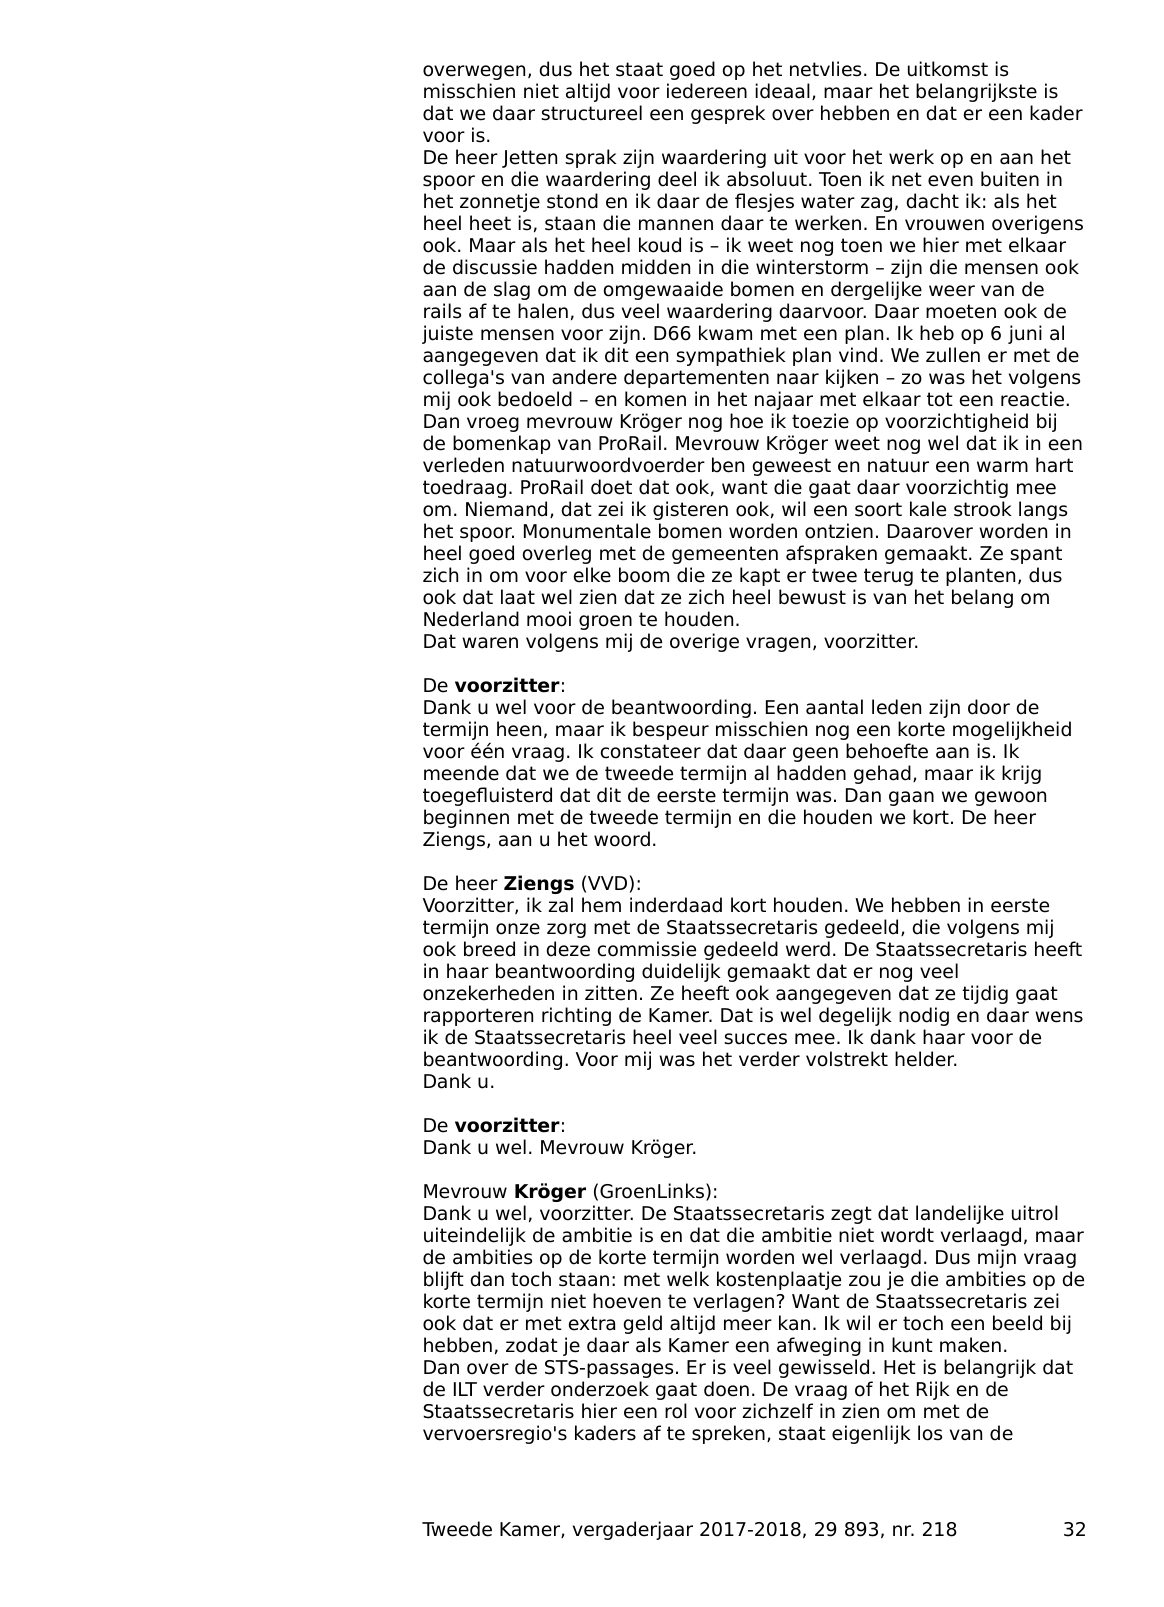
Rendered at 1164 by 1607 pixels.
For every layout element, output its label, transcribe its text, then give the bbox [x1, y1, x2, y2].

text overwegen, dus het staat goed op het netvlies. De uitkomst is misschien niet altijd voor iedereen ideaal, maar het belangrijkste is dat we daar structureel een gesprek over hebben en dat er een kader voor is. [422, 59, 1087, 147]
text Dank u wel voor de beantwoording. Een aantal leden zijn door de termijn heen, maar ik bespeur misschien nog een korte mogelijkheid voor één vraag. Ik constateer dat daar geen behoefte aan is. Ik meende dat we de tweede termijn al hadden gehad, maar ik krijg toegefluisterd dat dit de eerste termijn was. Dan gaan we gewoon beginnen met de tweede termijn en die houden we kort. De heer Ziengs, aan u het woord. [422, 697, 1087, 851]
text Dat waren volgens mij de overige vragen, voorzitter. [422, 631, 1087, 652]
text De heer Jetten sprak zijn waardering uit voor het werk op en aan het spoor en die waardering deel ik absoluut. Toen ik net even buiten in het zonnetje stond en ik daar de flesjes water zag, dacht ik: als het heel heet is, staan die mannen daar te werken. En vrouwen overigens ook. Maar als het heel koud is – ik weet nog toen we hier met elkaar de discussie hadden midden in die winterstorm – zijn die mensen ook aan de slag om de omgewaaide bomen en dergelijke weer van de rails af te halen, dus veel waardering daarvoor. Daar moeten ook de juiste mensen voor zijn. D66 kwam met een plan. Ik heb op 6 juni al aangegeven dat ik dit een sympathiek plan vind. We zullen er met de collega's van andere departementen naar kijken – zo was het volgens mij ook bedoeld – en komen in het najaar met elkaar tot een reactie. [422, 147, 1087, 411]
text Dank u wel. Mevrouw Kröger. [422, 1137, 1087, 1159]
text De voorzitter: [422, 675, 1087, 697]
text Mevrouw Kröger (GroenLinks): [422, 1181, 1087, 1203]
text Dan vroeg mevrouw Kröger nog hoe ik toezie op voorzichtigheid bij de bomenkap van ProRail. Mevrouw Kröger weet nog wel dat ik in een verleden natuurwoordvoerder ben geweest en natuur een warm hart toedraag. ProRail doet dat ook, want die gaat daar voorzichtig mee om. Niemand, dat zei ik gisteren ook, wil een soort kale strook langs het spoor. Monumentale bomen worden ontzien. Daarover worden in heel goed overleg met de gemeenten afspraken gemaakt. Ze spant zich in om voor elke boom die ze kapt er twee terug te planten, dus ook dat laat wel zien dat ze zich heel bewust is van het belang om Nederland mooi groen te houden. [422, 411, 1087, 631]
text Dank u. [422, 1071, 1087, 1092]
text Voorzitter, ik zal hem inderdaad kort houden. We hebben in eerste termijn onze zorg met de Staatssecretaris gedeeld, die volgens mij ook breed in deze commissie gedeeld werd. De Staatssecretaris heeft in haar beantwoording duidelijk gemaakt dat er nog veel onzekerheden in zitten. Ze heeft ook aangegeven dat ze tijdig gaat rapporteren richting de Kamer. Dat is wel degelijk nodig en daar wens ik de Staatssecretaris heel veel succes mee. Ik dank haar voor de beantwoording. Voor mij was het verder volstrekt helder. [422, 895, 1087, 1071]
text Dan over de STS-passages. Er is veel gewisseld. Het is belangrijk dat de ILT verder onderzoek gaat doen. De vraag of het Rijk en de Staatssecretaris hier een rol voor zichzelf in zien om met de vervoersregio's kaders af te spreken, staat eigenlijk los van de [422, 1357, 1087, 1444]
text Dank u wel, voorzitter. De Staatssecretaris zegt dat landelijke uitrol uiteindelijk de ambitie is en dat die ambitie niet wordt verlaagd, maar de ambities op de korte termijn worden wel verlaagd. Dus mijn vraag blijft dan toch staan: met welk kostenplaatje zou je die ambities op de korte termijn niet hoeven te verlagen? Want de Staatssecretaris zei ook dat er met extra geld altijd meer kan. Ik wil er toch een beeld bij hebben, zodat je daar als Kamer een afweging in kunt maken. [422, 1203, 1087, 1357]
text De heer Ziengs (VVD): [422, 873, 1087, 895]
text De voorzitter: [422, 1115, 1087, 1137]
